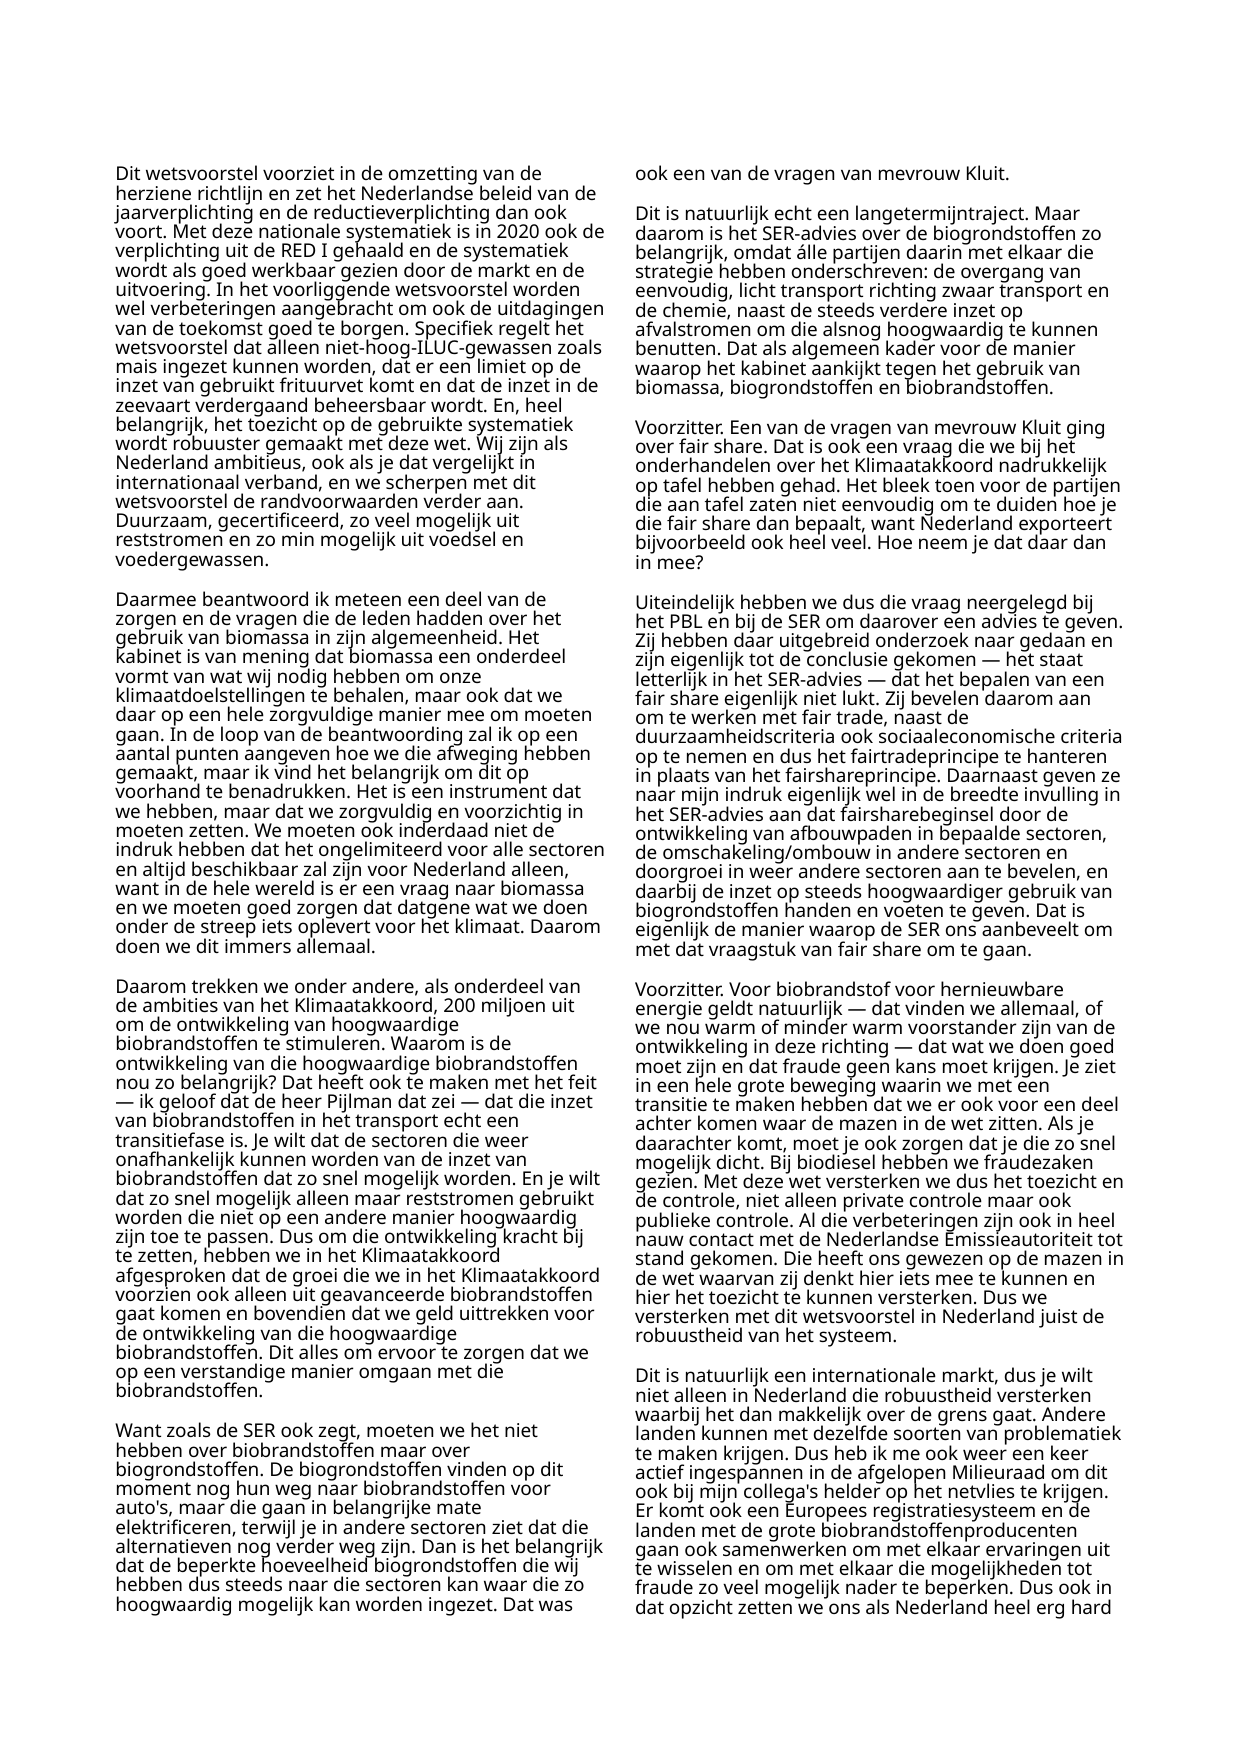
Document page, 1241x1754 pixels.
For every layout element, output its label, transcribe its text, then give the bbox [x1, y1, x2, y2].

text Voorzitter. Voor biobrandstof voor hernieuwbare energie geldt natuurlijk — dat vinden we allemaal, of we nou warm of minder warm voorstander zijn van de ontwikkeling in deze richting — dat wat we doen goed moet zijn en dat fraude geen kans moet krijgen. Je ziet in een hele grote beweging waarin we met een transitie te maken hebben dat we er ook voor een deel achter komen waar de mazen in de wet zitten. Als je daarachter komt, moet je ook zorgen dat je die zo snel mogelijk dicht. Bij biodiesel hebben we fraudezaken gezien. Met deze wet versterken we dus het toezicht en de controle, niet alleen private controle maar ook publieke controle. Al die verbeteringen zijn ook in heel nauw contact met de Nederlandse Emissieautoriteit tot stand gekomen. Die heeft ons gewezen op de mazen in de wet waarvan zij denkt hier iets mee te kunnen en hier het toezicht te kunnen versterken. Dus we versterken met dit wetsvoorstel in Nederland juist de robuustheid van het systeem. [635, 981, 1125, 1347]
text Dit is natuurlijk een internationale markt, dus je wilt niet alleen in Nederland die robuustheid versterken waarbij het dan makkelijk over de grens gaat. Andere landen kunnen met dezelfde soorten van problematiek te maken krijgen. Dus heb ik me ook weer een keer actief ingespannen in de afgelopen Milieuraad om dit ook bij mijn collega's helder op het netvlies te krijgen. Er komt ook een Europees registratiesysteem en de landen met de grote biobrandstoffenproducenten gaan ook samenwerken om met elkaar ervaringen uit te wisselen en om met elkaar die mogelijkheden tot fraude zo veel mogelijk nader te beperken. Dus ook in dat opzicht zetten we ons als Nederland heel erg hard [635, 1367, 1125, 1618]
text Dit wetsvoorstel voorziet in de omzetting van de herziene richtlijn en zet het Nederlandse beleid van de jaarverplichting en de reductieverplichting dan ook voort. Met deze nationale systematiek is in 2020 ook de verplichting uit de RED I gehaald en de systematiek wordt als goed werkbaar gezien door de markt en de uitvoering. In het voorliggende wetsvoorstel worden wel verbeteringen aangebracht om ook de uitdagingen van de toekomst goed te borgen. Specifiek regelt het wetsvoorstel dat alleen niet-hoog-ILUC-gewassen zoals mais ingezet kunnen worden, dat er een limiet op de inzet van gebruikt frituurvet komt en dat de inzet in de zeevaart verdergaand beheersbaar wordt. En, heel belangrijk, het toezicht op de gebruikte systematiek wordt robuuster gemaakt met deze wet. Wij zijn als Nederland ambitieus, ook als je dat vergelijkt in internationaal verband, en we scherpen met dit wetsvoorstel de randvoorwaarden verder aan. Duurzaam, gecertificeerd, zo veel mogelijk uit reststromen en zo min mogelijk uit voedsel en voedergewassen. [115, 165, 605, 570]
text Dit is natuurlijk echt een langetermijntraject. Maar daarom is het SER-advies over de biogrondstoffen zo belangrijk, omdat álle partijen daarin met elkaar die strategie hebben onderschreven: de overgang van eenvoudig, licht transport richting zwaar transport en de chemie, naast de steeds verdere inzet op afvalstromen om die alsnog hoogwaardig te kunnen benutten. Dat als algemeen kader voor de manier waarop het kabinet aankijkt tegen het gebruik van biomassa, biogrondstoffen en biobrandstoffen. [635, 205, 1125, 398]
text Want zoals de SER ook zegt, moeten we het niet hebben over biobrandstoffen maar over biogrondstoffen. De biogrondstoffen vinden op dit moment nog hun weg naar biobrandstoffen voor auto's, maar die gaan in belangrijke mate elektrificeren, terwijl je in andere sectoren ziet dat die alternatieven nog verder weg zijn. Dan is het belangrijk dat de beperkte hoeveelheid biogrondstoffen die wij hebben dus steeds naar die sectoren kan waar die zo hoogwaardig mogelijk kan worden ingezet. Dat was [115, 1422, 605, 1615]
text Daarom trekken we onder andere, als onderdeel van de ambities van het Klimaatakkoord, 200 miljoen uit om de ontwikkeling van hoogwaardige biobrandstoffen te stimuleren. Waarom is de ontwikkeling van die hoogwaardige biobrandstoffen nou zo belangrijk? Dat heeft ook te maken met het feit — ik geloof dat de heer Pijlman dat zei — dat die inzet van biobrandstoffen in het transport echt een transitiefase is. Je wilt dat de sectoren die weer onafhankelijk kunnen worden van de inzet van biobrandstoffen dat zo snel mogelijk worden. En je wilt dat zo snel mogelijk alleen maar reststromen gebruikt worden die niet op een andere manier hoogwaardig zijn toe te passen. Dus om die ontwikkeling kracht bij te zetten, hebben we in het Klimaatakkoord afgesproken dat de groei die we in het Klimaatakkoord voorzien ook alleen uit geavanceerde biobrandstoffen gaat komen en bovendien dat we geld uittrekken voor de ontwikkeling van die hoogwaardige biobrandstoffen. Dit alles om ervoor te zorgen dat we op een verstandige manier omgaan met die biobrandstoffen. [115, 978, 605, 1402]
text Daarmee beantwoord ik meteen een deel van de zorgen en de vragen die de leden hadden over het gebruik van biomassa in zijn algemeenheid. Het kabinet is van mening dat biomassa een onderdeel vormt van wat wij nodig hebben om onze klimaatdoelstellingen te behalen, maar ook dat we daar op een hele zorgvuldige manier mee om moeten gaan. In de loop van de beantwoording zal ik op een aantal punten aangeven hoe we die afweging hebben gemaakt, maar ik vind het belangrijk om dit op voorhand te benadrukken. Het is een instrument dat we hebben, maar dat we zorgvuldig en voorzichtig in moeten zetten. We moeten ook inderdaad niet de indruk hebben dat het ongelimiteerd voor alle sectoren en altijd beschikbaar zal zijn voor Nederland alleen, want in de hele wereld is er een vraag naar biomassa en we moeten goed zorgen dat datgene wat we doen onder de streep iets oplevert voor het klimaat. Daarom doen we dit immers allemaal. [115, 591, 605, 957]
text Uiteindelijk hebben we dus die vraag neergelegd bij het PBL en bij de SER om daarover een advies te geven. Zij hebben daar uitgebreid onderzoek naar gedaan en zijn eigenlijk tot de conclusie gekomen — het staat letterlijk in het SER-advies — dat het bepalen van een fair share eigenlijk niet lukt. Zij bevelen daarom aan om te werken met fair trade, naast de duurzaamheidscriteria ook sociaaleconomische criteria op te nemen en dus het fairtradeprincipe te hanteren in plaats van het fairshareprincipe. Daarnaast geven ze naar mijn indruk eigenlijk wel in de breedte invulling in het SER-advies aan dat fairsharebeginsel door de ontwikkeling van afbouwpaden in bepaalde sectoren, de omschakeling/ombouw in andere sectoren en doorgroei in weer andere sectoren aan te bevelen, en daarbij de inzet op steeds hoogwaardiger gebruik van biogrondstoffen handen en voeten te geven. Dat is eigenlijk de manier waarop de SER ons aanbeveelt om met dat vraagstuk van fair share om te gaan. [635, 594, 1125, 960]
text ook een van de vragen van mevrouw Kluit. [635, 165, 1125, 184]
text Voorzitter. Een van de vragen van mevrouw Kluit ging over fair share. Dat is ook een vraag die we bij het onderhandelen over het Klimaatakkoord nadrukkelijk op tafel hebben gehad. Het bleek toen voor de partijen die aan tafel zaten niet eenvoudig om te duiden hoe je die fair share dan bepaalt, want Nederland exporteert bijvoorbeeld ook heel veel. Hoe neem je dat daar dan in mee? [635, 419, 1125, 573]
